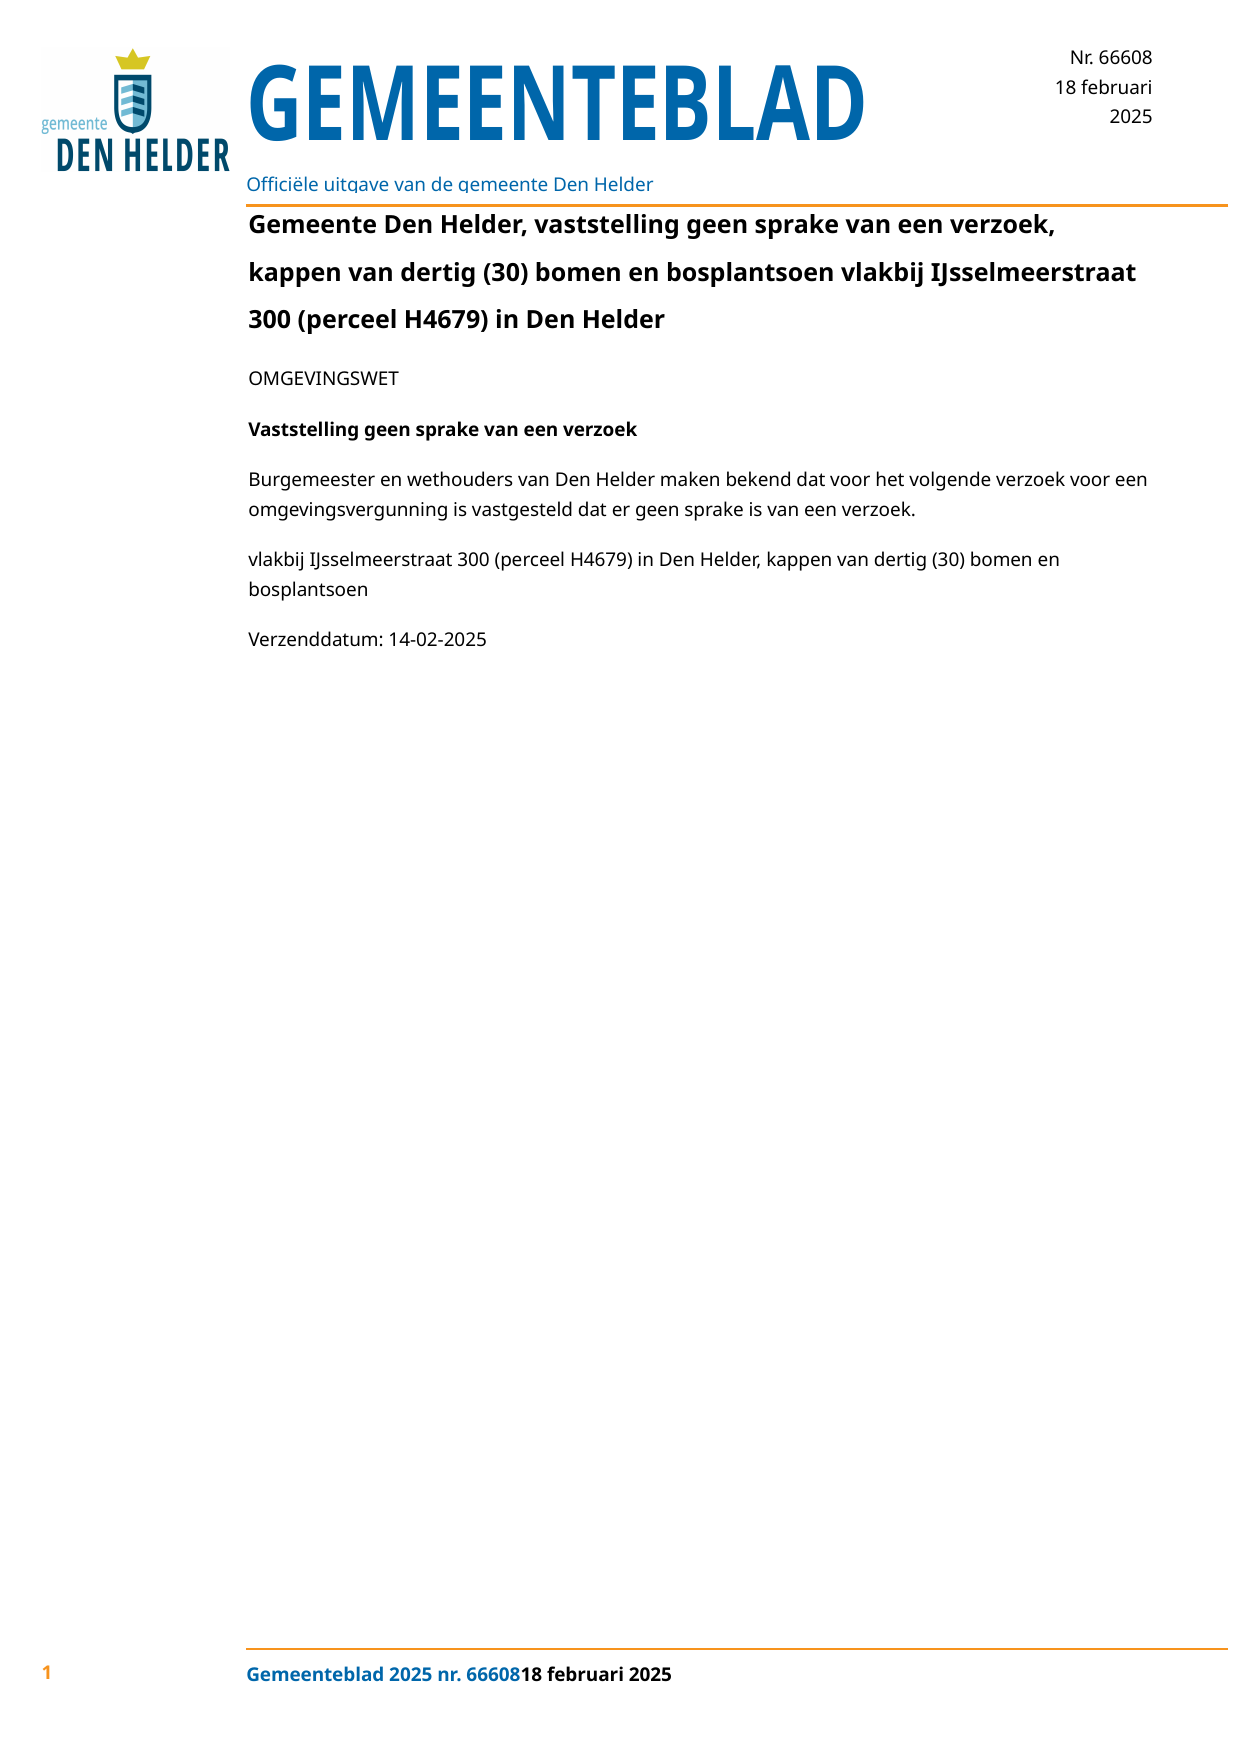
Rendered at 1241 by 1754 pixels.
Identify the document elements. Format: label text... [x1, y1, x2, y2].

text Vaststelling geen sprake van een verzoek [248, 416, 1152, 442]
picture [63, 144, 68, 165]
picture [182, 144, 187, 165]
text OMGEVINGSWET [248, 366, 1152, 391]
picture [130, 157, 135, 172]
text Gemeente Den Helder, vaststelling geen sprake van een verzoek, kappen van dertig (30) bomen en bosplantsoen vlakbij IJsselmeerstraat 300 (perceel H4679) in Den Helder [248, 207, 1152, 336]
text Burgemeester en wethouders van Den Helder maken bekend dat voor het volgende verzoek voor een omgevingsvergunning is vastgesteld dat er geen sprake is van een verzoek. [248, 466, 1152, 522]
picture [100, 154, 106, 172]
text Verzenddatum: 14-02-2025 [248, 626, 1152, 652]
picture [220, 160, 224, 172]
text vlakbij IJsselmeerstraat 300 (perceel H4679) in Den Helder, kappen van dertig (30) bomen en bosplantsoen [248, 546, 1152, 602]
picture [41, 47, 231, 172]
